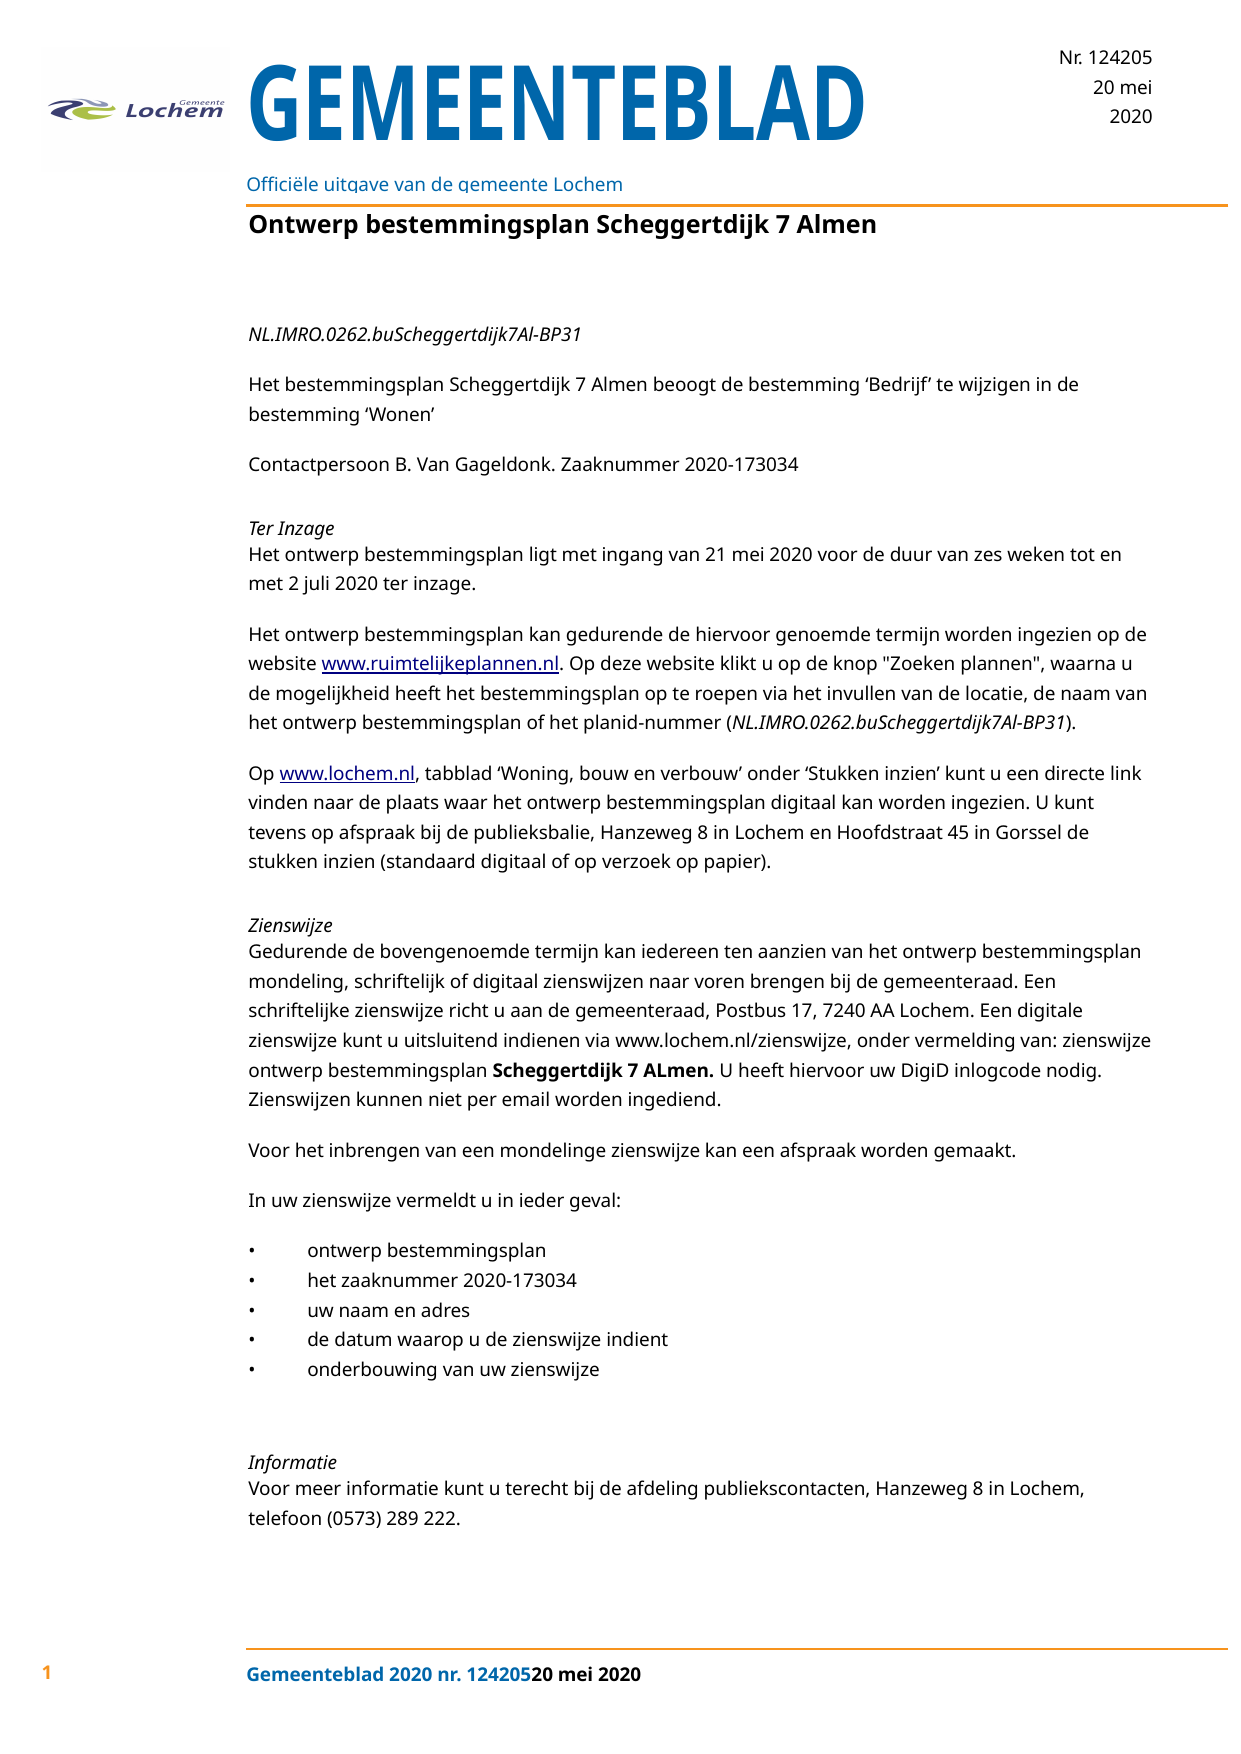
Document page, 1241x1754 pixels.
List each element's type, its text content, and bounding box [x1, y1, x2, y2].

text Contactpersoon B. Van Gageldonk. Zaaknummer 2020-173034 [248, 451, 1152, 477]
list onderbouwing van uw zienswijze [248, 1356, 1152, 1382]
list de datum waarop u de zienswijze indient [248, 1326, 1152, 1352]
text Het bestemmingsplan Scheggertdijk 7 Almen beoogt de bestemming ‘Bedrijf’ te wijzigen in de bestemming ‘Wonen’ [248, 371, 1152, 426]
text Het ontwerp bestemmingsplan ligt met ingang van 21 mei 2020 voor de duur van zes weken tot en met 2 juli 2020 ter inzage. [248, 541, 1152, 596]
text Informatie [248, 1449, 1152, 1475]
picture [41, 47, 231, 172]
text Zienswijze [248, 913, 1152, 938]
list uw naam en adres [248, 1297, 1152, 1322]
text Ontwerp bestemmingsplan Scheggertdijk 7 Almen [248, 207, 1152, 241]
list het zaaknummer 2020-173034 [248, 1267, 1152, 1293]
text Ter Inzage [248, 515, 1152, 541]
text Voor het inbrengen van een mondelinge zienswijze kan een afspraak worden gemaakt. [248, 1137, 1152, 1162]
text Gedurende de bovengenoemde termijn kan iedereen ten aanzien van het ontwerp bestemmingsplan mondeling, schriftelijk of digitaal zienswijzen naar voren brengen bij de gemeenteraad. Een schriftelijke zienswijze richt u aan de gemeenteraad, Postbus 17, 7240 AA Lochem. Een digitale zienswijze kunt u uitsluitend indienen via www.lochem.nl/zienswijze, onder vermelding van: zienswijze ontwerp bestemmingsplan Scheggertdijk 7 ALmen. U heeft hiervoor uw DigiD inlogcode nodig. Zienswijzen kunnen niet per email worden ingediend. [248, 938, 1152, 1112]
list ontwerp bestemmingsplan [248, 1238, 1152, 1263]
text Op www.lochem.nl, tabblad ‘Woning, bouw en verbouw’ onder ‘Stukken inzien’ kunt u een directe link vinden naar de plaats waar het ontwerp bestemmingsplan digitaal kan worden ingezien. U kunt tevens op afspraak bij de publieksbalie, Hanzeweg 8 in Lochem en Hoofdstraat 45 in Gorssel de stukken inzien (standaard digitaal of op verzoek op papier). [248, 760, 1152, 874]
text Voor meer informatie kunt u terecht bij de afdeling publiekscontacten, Hanzeweg 8 in Lochem, telefoon (0573) 289 222. [248, 1475, 1152, 1531]
text Het ontwerp bestemmingsplan kan gedurende de hiervoor genoemde termijn worden ingezien op de website www.ruimtelijkeplannen.nl. Op deze website klikt u op de knop "Zoeken plannen", waarna u de mogelijkheid heeft het bestemmingsplan op te roepen via het invullen van de locatie, de naam van het ontwerp bestemmingsplan of het planid-nummer (NL.IMRO.0262.buScheggertdijk7Al-BP31). [248, 621, 1152, 735]
text In uw zienswijze vermeldt u in ieder geval: [248, 1187, 1152, 1213]
text NL.IMRO.0262.buScheggertdijk7Al-BP31 [248, 321, 1152, 346]
